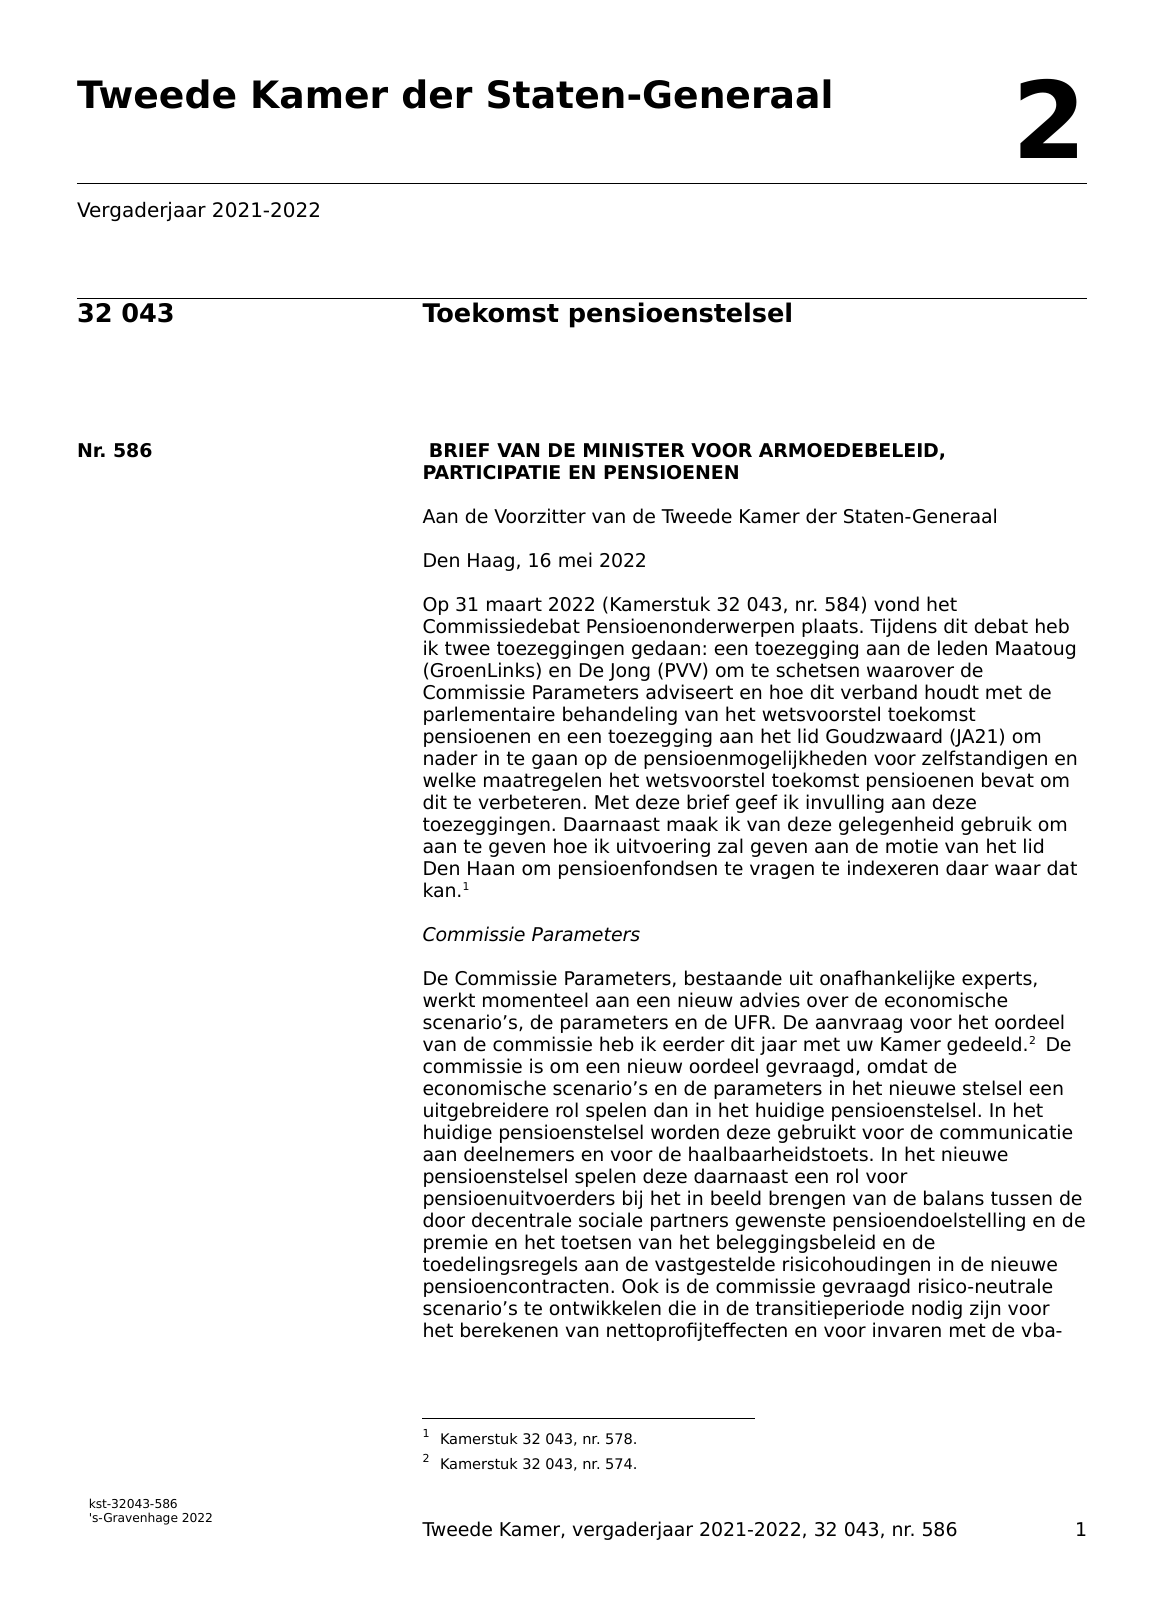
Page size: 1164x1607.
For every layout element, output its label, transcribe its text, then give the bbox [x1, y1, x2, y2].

text Den Haag, 16 mei 2022 [422, 550, 1087, 572]
text Kamerstuk 32 043, nr. 578. [422, 1427, 1087, 1449]
subtitle 32 043 Toekomst pensioenstelsel [77, 299, 1087, 329]
text De Commissie Parameters, bestaande uit onafhankelijke experts, werkt momenteel aan een nieuw advies over de economische scenario’s, de parameters en de UFR. De aanvraag voor het oordeel van de commissie heb ik eerder dit jaar met uw Kamer gedeeld. De commissie is om een nieuw oordeel gevraagd, omdat de economische scenario’s en de parameters in het nieuwe stelsel een uitgebreidere rol spelen dan in het huidige pensioenstelsel. In het huidige pensioenstelsel worden deze gebruikt voor de communicatie aan deelnemers en voor de haalbaarheidstoets. In het nieuwe pensioenstelsel spelen deze daarnaast een rol voor pensioenuitvoerders bij het in beeld brengen van de balans tussen de door decentrale sociale partners gewenste pensioendoelstelling en de premie en het toetsen van het beleggingsbeleid en de toedelingsregels aan de vastgestelde risicohoudingen in de nieuwe pensioencontracten. Ook is de commissie gevraagd risico-neutrale scenario’s te ontwikkelen die in de transitieperiode nodig zijn voor het berekenen van nettoprofijteffecten en voor invaren met de vba- [422, 968, 1087, 1342]
table_header Tweede Kamer der Staten-Generaal [77, 59, 886, 183]
subtitle Commissie Parameters [422, 924, 1087, 946]
text kst-32043-586 [88, 1497, 323, 1511]
text 's-Gravenhage 2022 [88, 1511, 323, 1525]
text Aan de Voorzitter van de Tweede Kamer der Staten-Generaal [422, 506, 1087, 528]
table_header 2 [886, 59, 1087, 183]
table_cell Vergaderjaar 2021-2022 [77, 184, 1087, 298]
text Kamerstuk 32 043, nr. 574. [422, 1452, 1087, 1474]
subtitle Nr. 586 BRIEF VAN DE MINISTER VOOR ARMOEDEBELEID, PARTICIPATIE EN PENSIOENEN [77, 440, 1087, 484]
text Op 31 maart 2022 (Kamerstuk 32 043, nr. 584) vond het Commissiedebat Pensioenonderwerpen plaats. Tijdens dit debat heb ik twee toezeggingen gedaan: een toezegging aan de leden Maatoug (GroenLinks) en De Jong (PVV) om te schetsen waarover de Commissie Parameters adviseert en hoe dit verband houdt met de parlementaire behandeling van het wetsvoorstel toekomst pensioenen en een toezegging aan het lid Goudzwaard (JA21) om nader in te gaan op de pensioenmogelijkheden voor zelfstandigen en welke maatregelen het wetsvoorstel toekomst pensioenen bevat om dit te verbeteren. Met deze brief geef ik invulling aan deze toezeggingen. Daarnaast maak ik van deze gelegenheid gebruik om aan te geven hoe ik uitvoering zal geven aan de motie van het lid Den Haan om pensioenfondsen te vragen te indexeren daar waar dat kan. [422, 594, 1087, 902]
